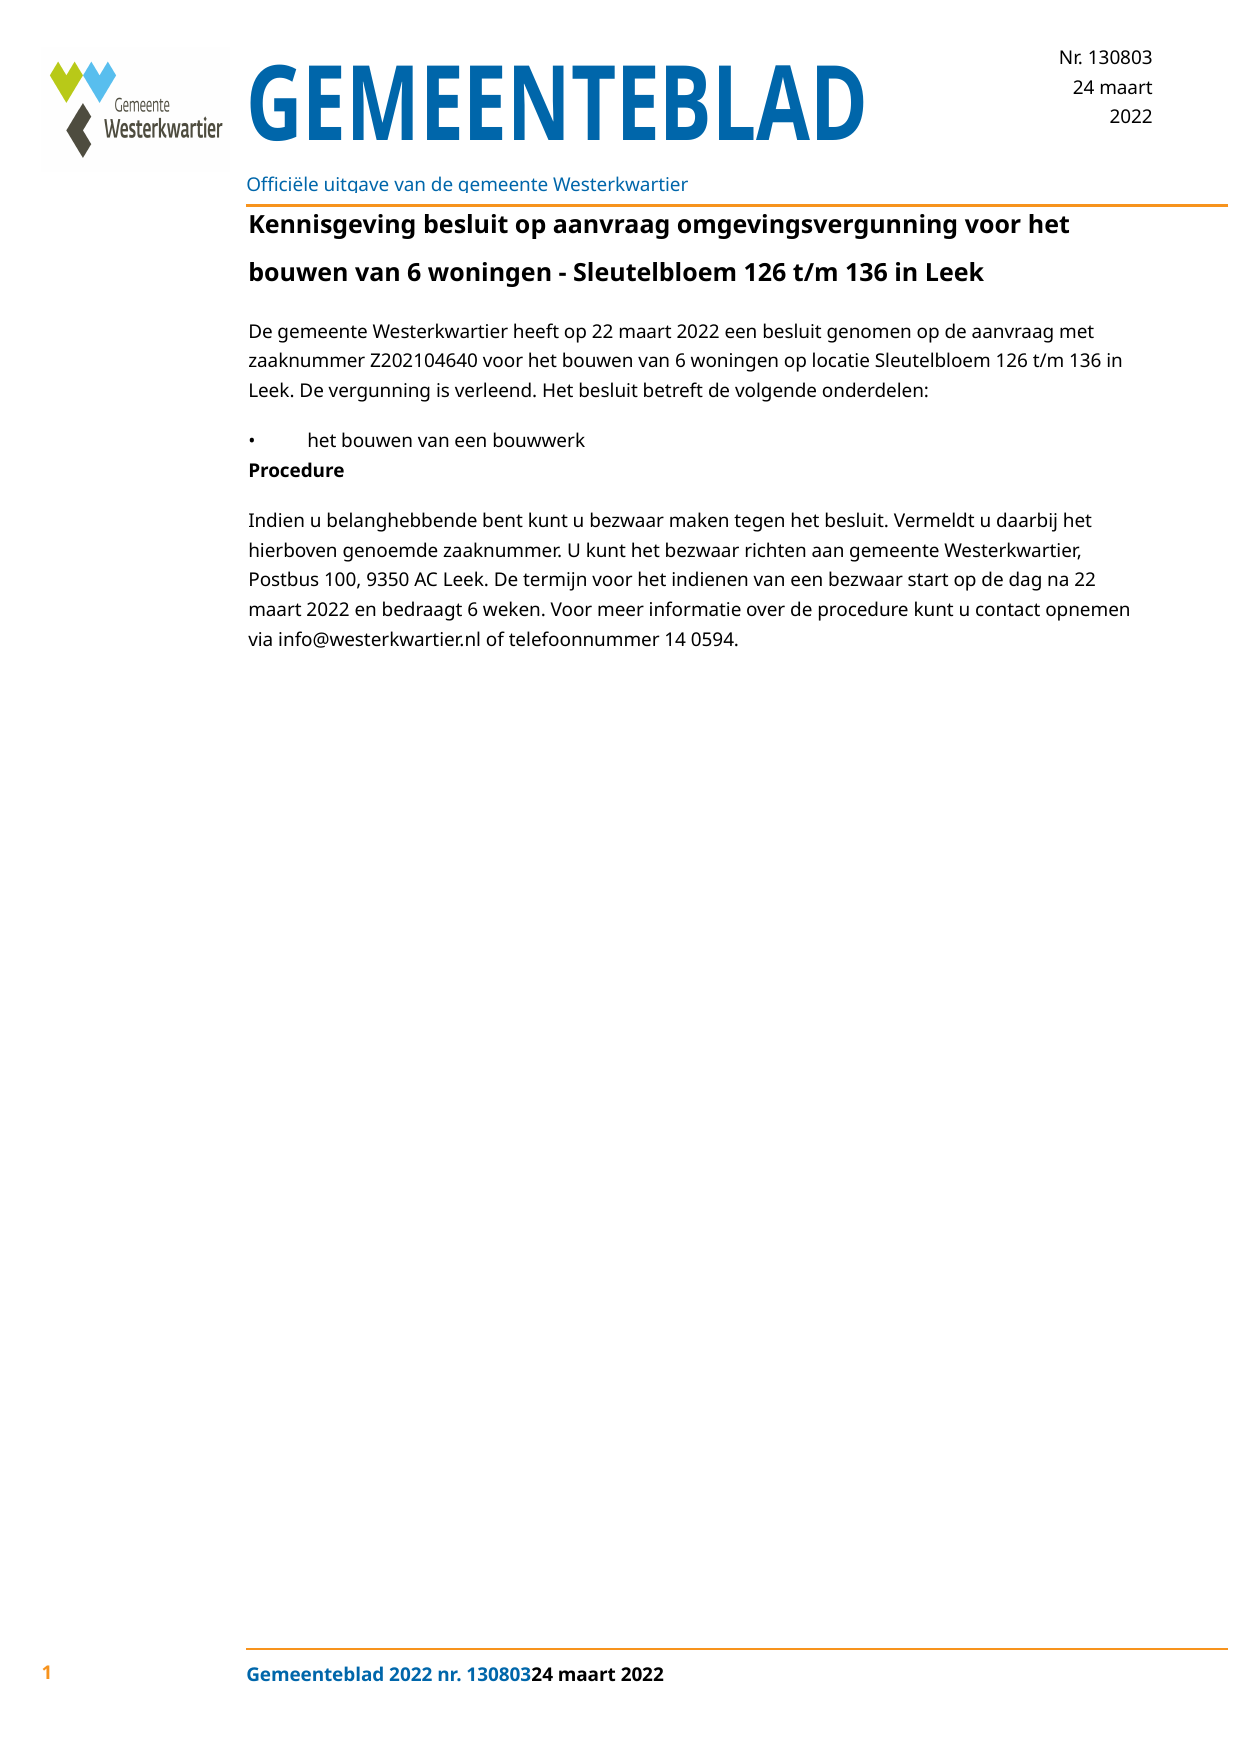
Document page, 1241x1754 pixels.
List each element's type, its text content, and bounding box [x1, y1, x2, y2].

list het bouwen van een bouwwerk [248, 427, 1152, 453]
text Kennisgeving besluit op aanvraag omgevingsvergunning voor het bouwen van 6 woningen - Sleutelbloem 126 t/m 136 in Leek [248, 207, 1152, 288]
text Procedure [248, 457, 1152, 483]
text De gemeente Westerkwartier heeft op 22 maart 2022 een besluit genomen op de aanvraag met zaaknummer Z202104640 voor het bouwen van 6 woningen op locatie Sleutelbloem 126 t/m 136 in Leek. De vergunning is verleend. Het besluit betreft de volgende onderdelen: [248, 318, 1152, 403]
picture [41, 47, 231, 172]
text Indien u belanghebbende bent kunt u bezwaar maken tegen het besluit. Vermeldt u daarbij het hierboven genoemde zaaknummer. U kunt het bezwaar richten aan gemeente Westerkwartier, Postbus 100, 9350 AC Leek. De termijn voor het indienen van een bezwaar start op de dag na 22 maart 2022 en bedraagt 6 weken. Voor meer informatie over de procedure kunt u contact opnemen via info@westerkwartier.nl of telefoonnummer 14 0594. [248, 507, 1152, 652]
